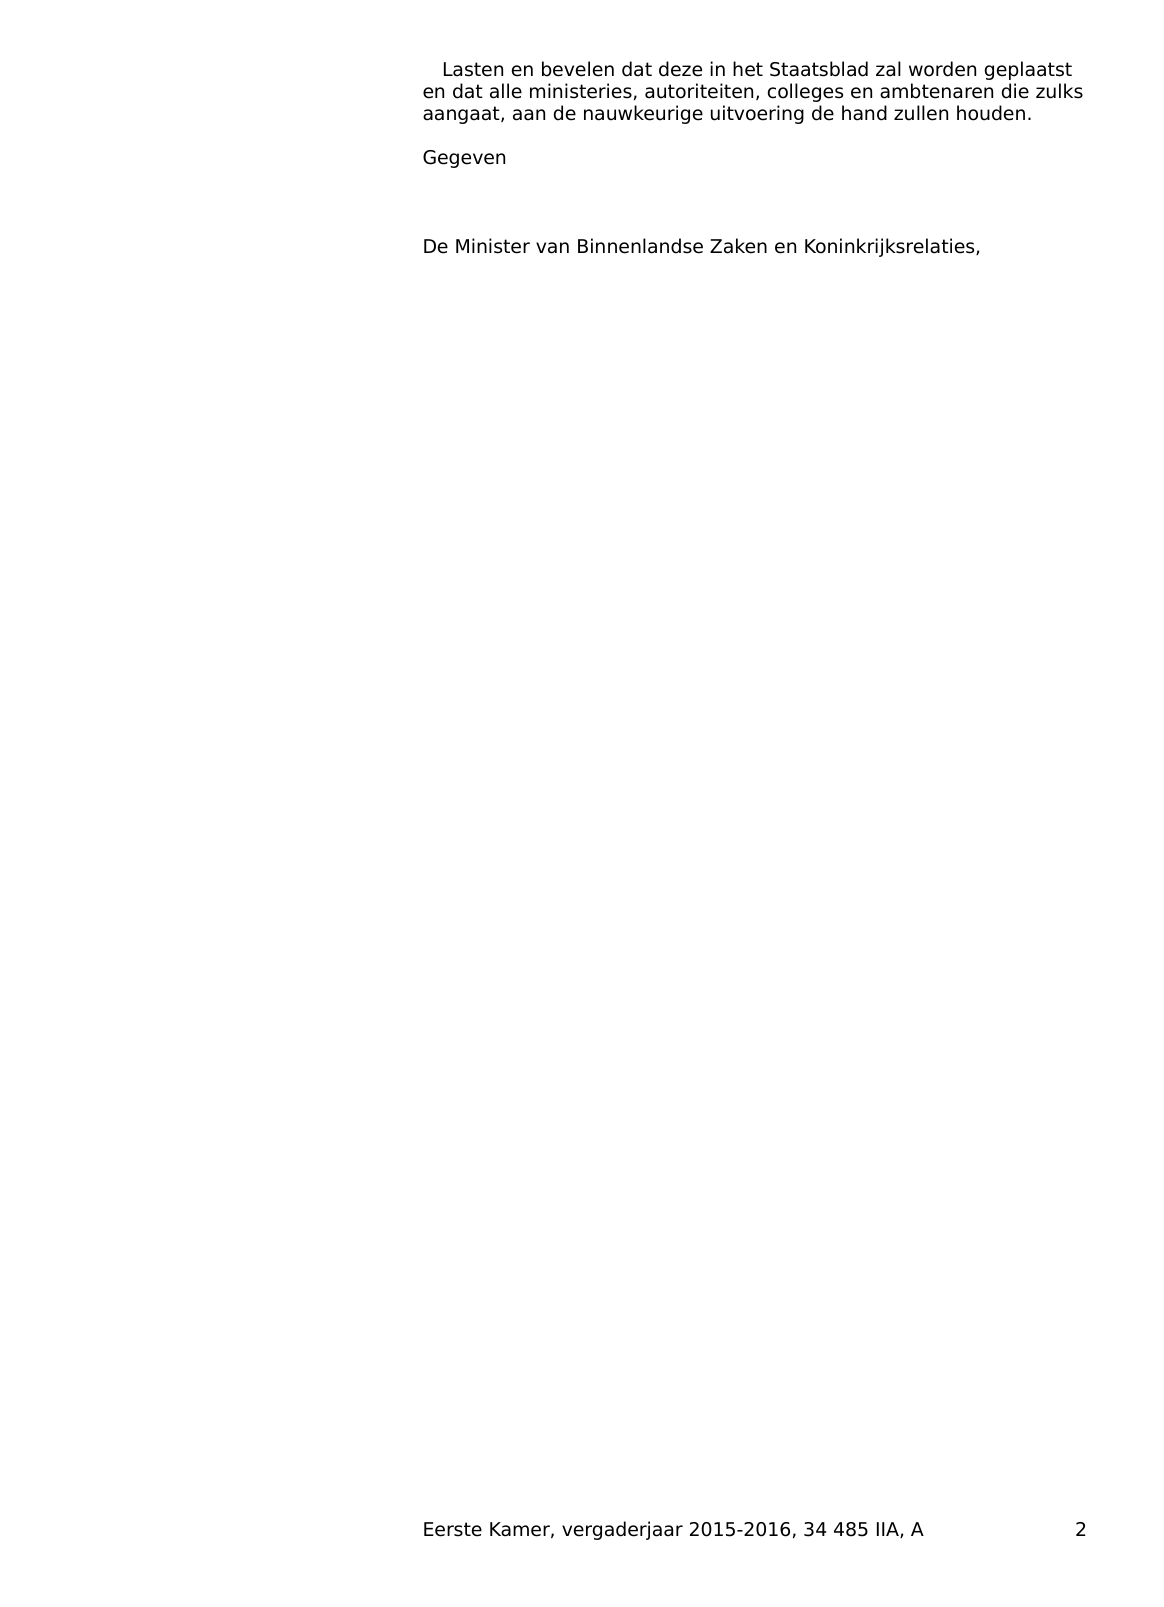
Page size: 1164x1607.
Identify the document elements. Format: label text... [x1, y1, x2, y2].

text De Minister van Binnenlandse Zaken en Koninkrijksrelaties, [422, 236, 1087, 258]
text Lasten en bevelen dat deze in het Staatsblad zal worden geplaatst en dat alle ministeries, autoriteiten, colleges en ambtenaren die zulks aangaat, aan de nauwkeurige uitvoering de hand zullen houden. [422, 59, 1087, 125]
text Gegeven [422, 147, 1087, 169]
